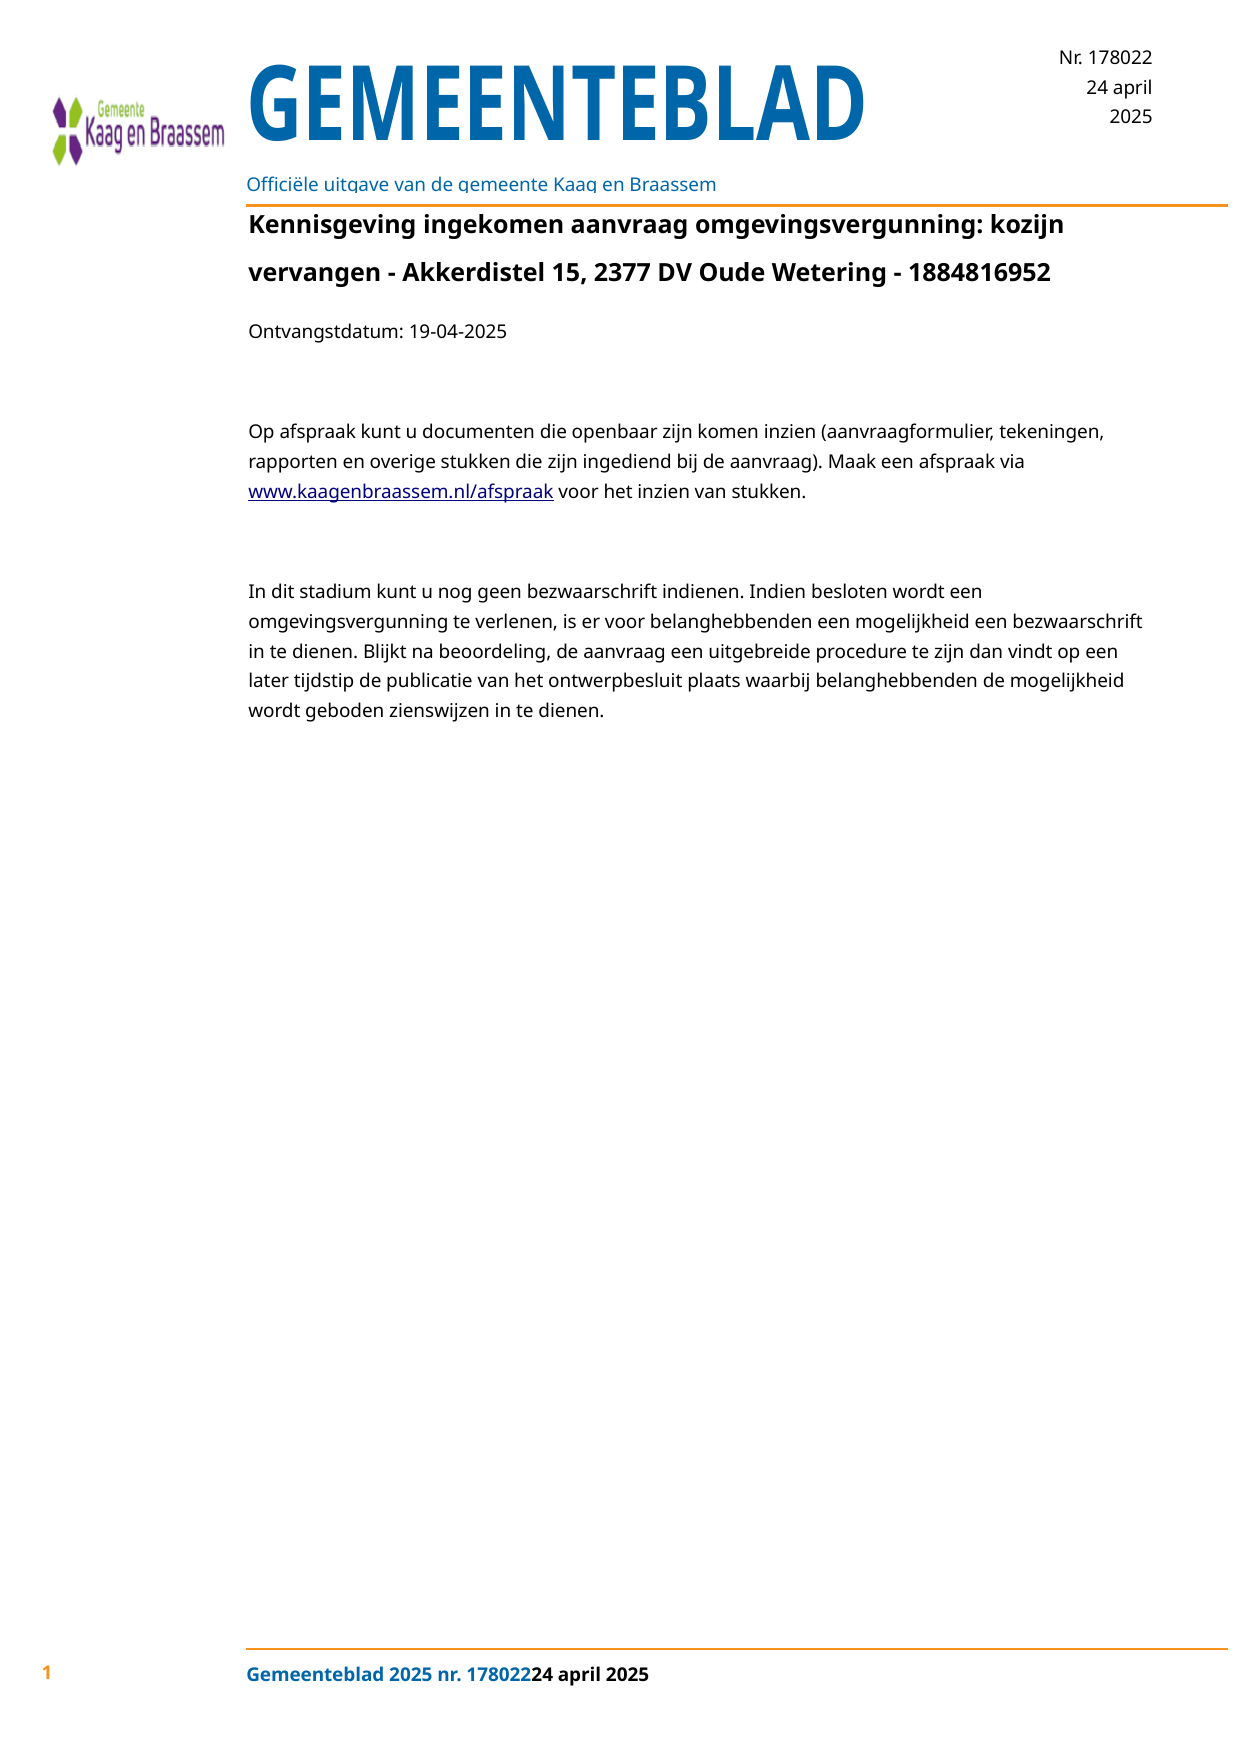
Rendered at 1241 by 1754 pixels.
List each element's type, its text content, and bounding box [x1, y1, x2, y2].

text Kennisgeving ingekomen aanvraag omgevingsvergunning: kozijn vervangen - Akkerdistel 15, 2377 DV Oude Wetering - 1884816952 [248, 207, 1152, 288]
picture [41, 47, 231, 172]
text Op afspraak kunt u documenten die openbaar zijn komen inzien (aanvraagformulier, tekeningen, rapporten en overige stukken die zijn ingediend bij de aanvraag). Maak een afspraak via www.kaagenbraassem.nl/afspraak voor het inzien van stukken. [248, 419, 1152, 504]
text In dit stadium kunt u nog geen bezwaarschrift indienen. Indien besloten wordt een omgevingsvergunning te verlenen, is er voor belanghebbenden een mogelijkheid een bezwaarschrift in te dienen. Blijkt na beoordeling, de aanvraag een uitgebreide procedure te zijn dan vindt op een later tijdstip de publicatie van het ontwerpbesluit plaats waarbij belanghebbenden de mogelijkheid wordt geboden zienswijzen in te dienen. [248, 579, 1152, 723]
text Ontvangstdatum: 19-04-2025 [248, 318, 1152, 344]
